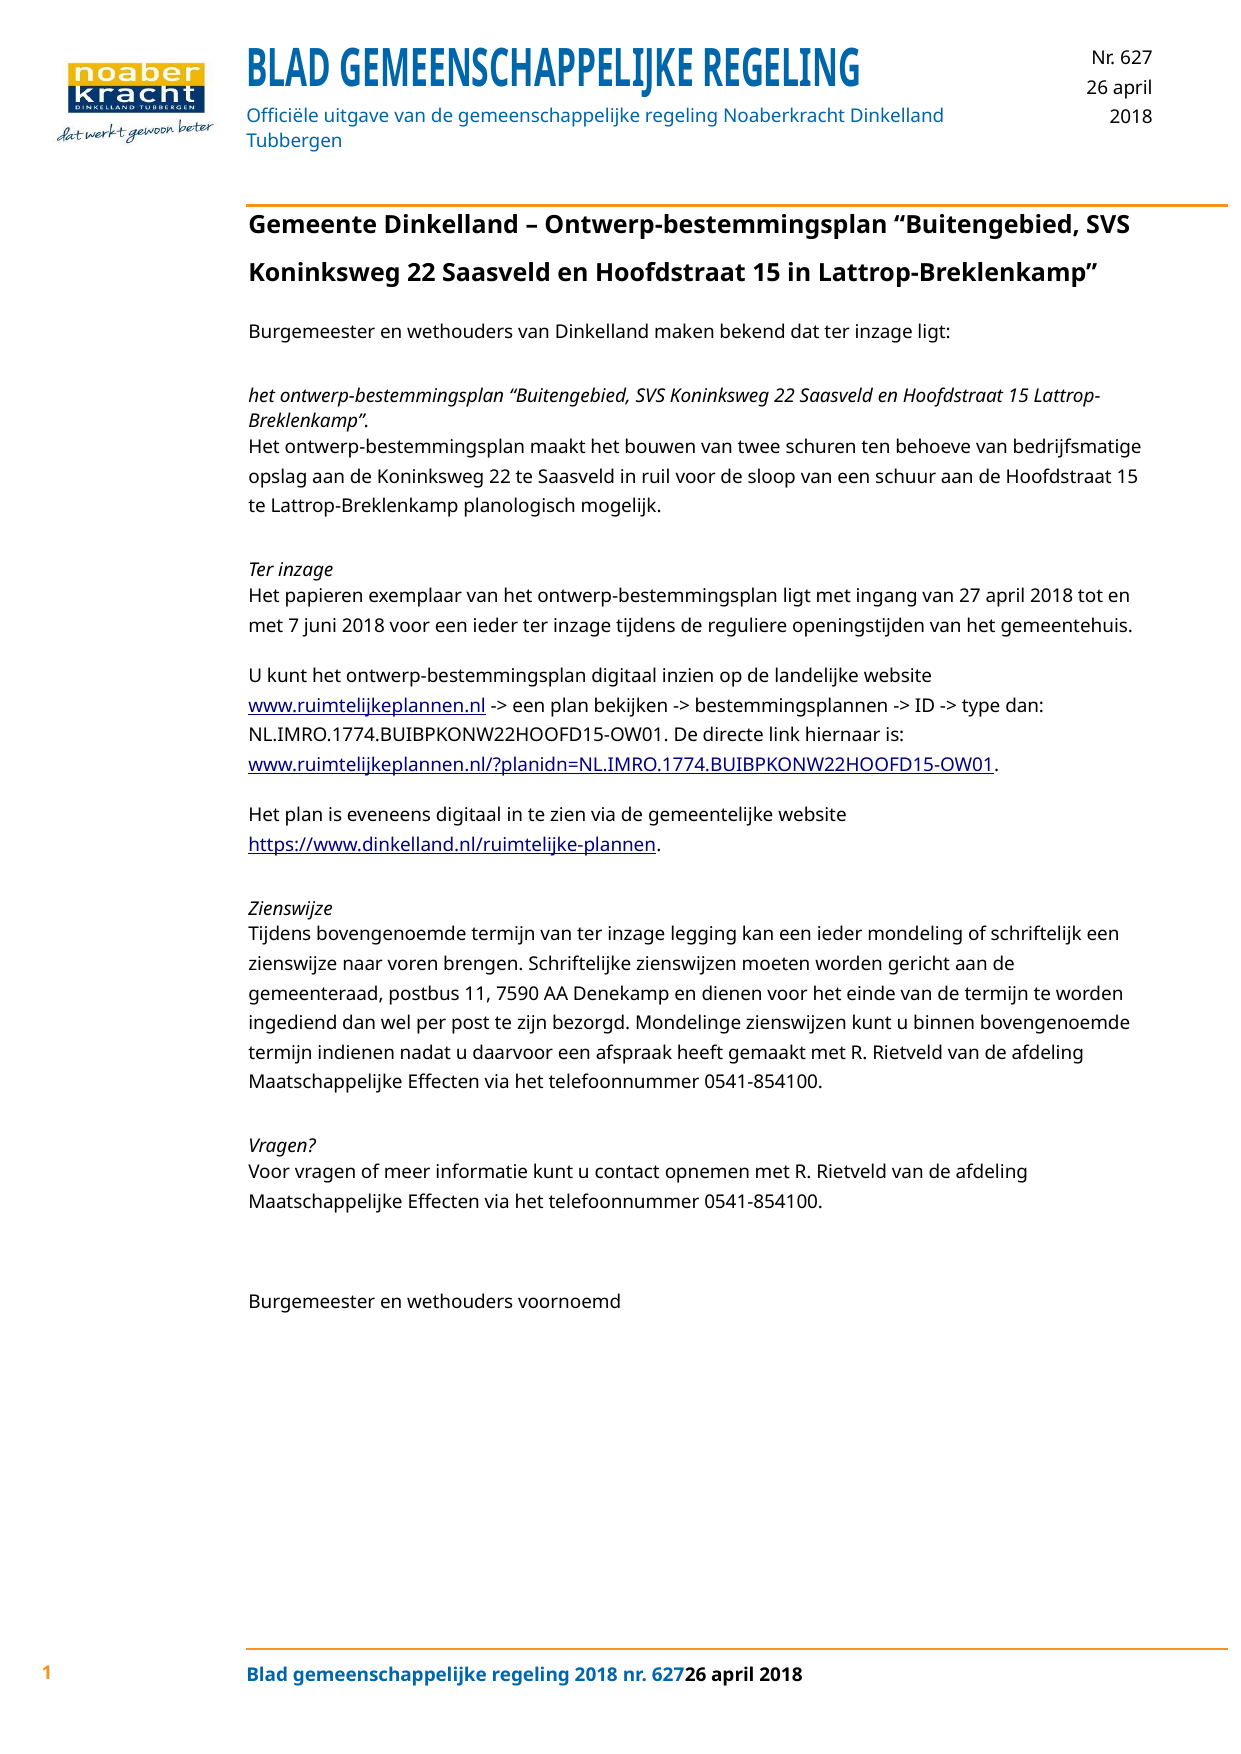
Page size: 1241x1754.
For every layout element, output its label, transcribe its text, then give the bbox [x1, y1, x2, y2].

text Tijdens bovengenoemde termijn van ter inzage legging kan een ieder mondeling of schriftelijk een zienswijze naar voren brengen. Schriftelijke zienswijzen moeten worden gericht aan de gemeenteraad, postbus 11, 7590 AA Denekamp en dienen voor het einde van de termijn te worden ingediend dan wel per post te zijn bezorgd. Mondelinge zienswijzen kunt u binnen bovengenoemde termijn indienen nadat u daarvoor een afspraak heeft gemaakt met R. Rietveld van de afdeling Maatschappelijke Effecten via het telefoonnummer 0541-854100. [248, 921, 1152, 1094]
text U kunt het ontwerp-bestemmingsplan digitaal inzien op de landelijke website www.ruimtelijkeplannen.nl -> een plan bekijken -> bestemmingsplannen -> ID -> type dan: NL.IMRO.1774.BUIBPKONW22HOOFD15-OW01. De directe link hiernaar is: www.ruimtelijkeplannen.nl/?planidn=NL.IMRO.1774.BUIBPKONW22HOOFD15-OW01. [248, 662, 1152, 777]
text het ontwerp-bestemmingsplan “Buitengebied, SVS Koninksweg 22 Saasveld en Hoofdstraat 15 Lattrop-Breklenkamp”. [248, 382, 1152, 433]
text Gemeente Dinkelland – Ontwerp-bestemmingsplan “Buitengebied, SVS Koninksweg 22 Saasveld en Hoofdstraat 15 in Lattrop-Breklenkamp” [248, 207, 1152, 288]
text Ter inzage [248, 556, 1152, 582]
picture [41, 47, 231, 172]
text Zienswijze [248, 895, 1152, 921]
text Burgemeester en wethouders van Dinkelland maken bekend dat ter inzage ligt: [248, 318, 1152, 344]
text Het ontwerp-bestemmingsplan maakt het bouwen van twee schuren ten behoeve van bedrijfsmatige opslag aan de Koninksweg 22 te Saasveld in ruil voor de sloop van een schuur aan de Hoofdstraat 15 te Lattrop-Breklenkamp planologisch mogelijk. [248, 433, 1152, 518]
text Vragen? [248, 1132, 1152, 1158]
text Voor vragen of meer informatie kunt u contact opnemen met R. Rietveld van de afdeling Maatschappelijke Effecten via het telefoonnummer 0541-854100. [248, 1158, 1152, 1213]
text Het papieren exemplaar van het ontwerp-bestemmingsplan ligt met ingang van 27 april 2018 tot en met 7 juni 2018 voor een ieder ter inzage tijdens de reguliere openingstijden van het gemeentehuis. [248, 582, 1152, 637]
text Burgemeester en wethouders voornoemd [248, 1289, 1152, 1314]
text Het plan is eveneens digitaal in te zien via de gemeentelijke website https://www.dinkelland.nl/ruimtelijke-plannen. [248, 801, 1152, 857]
